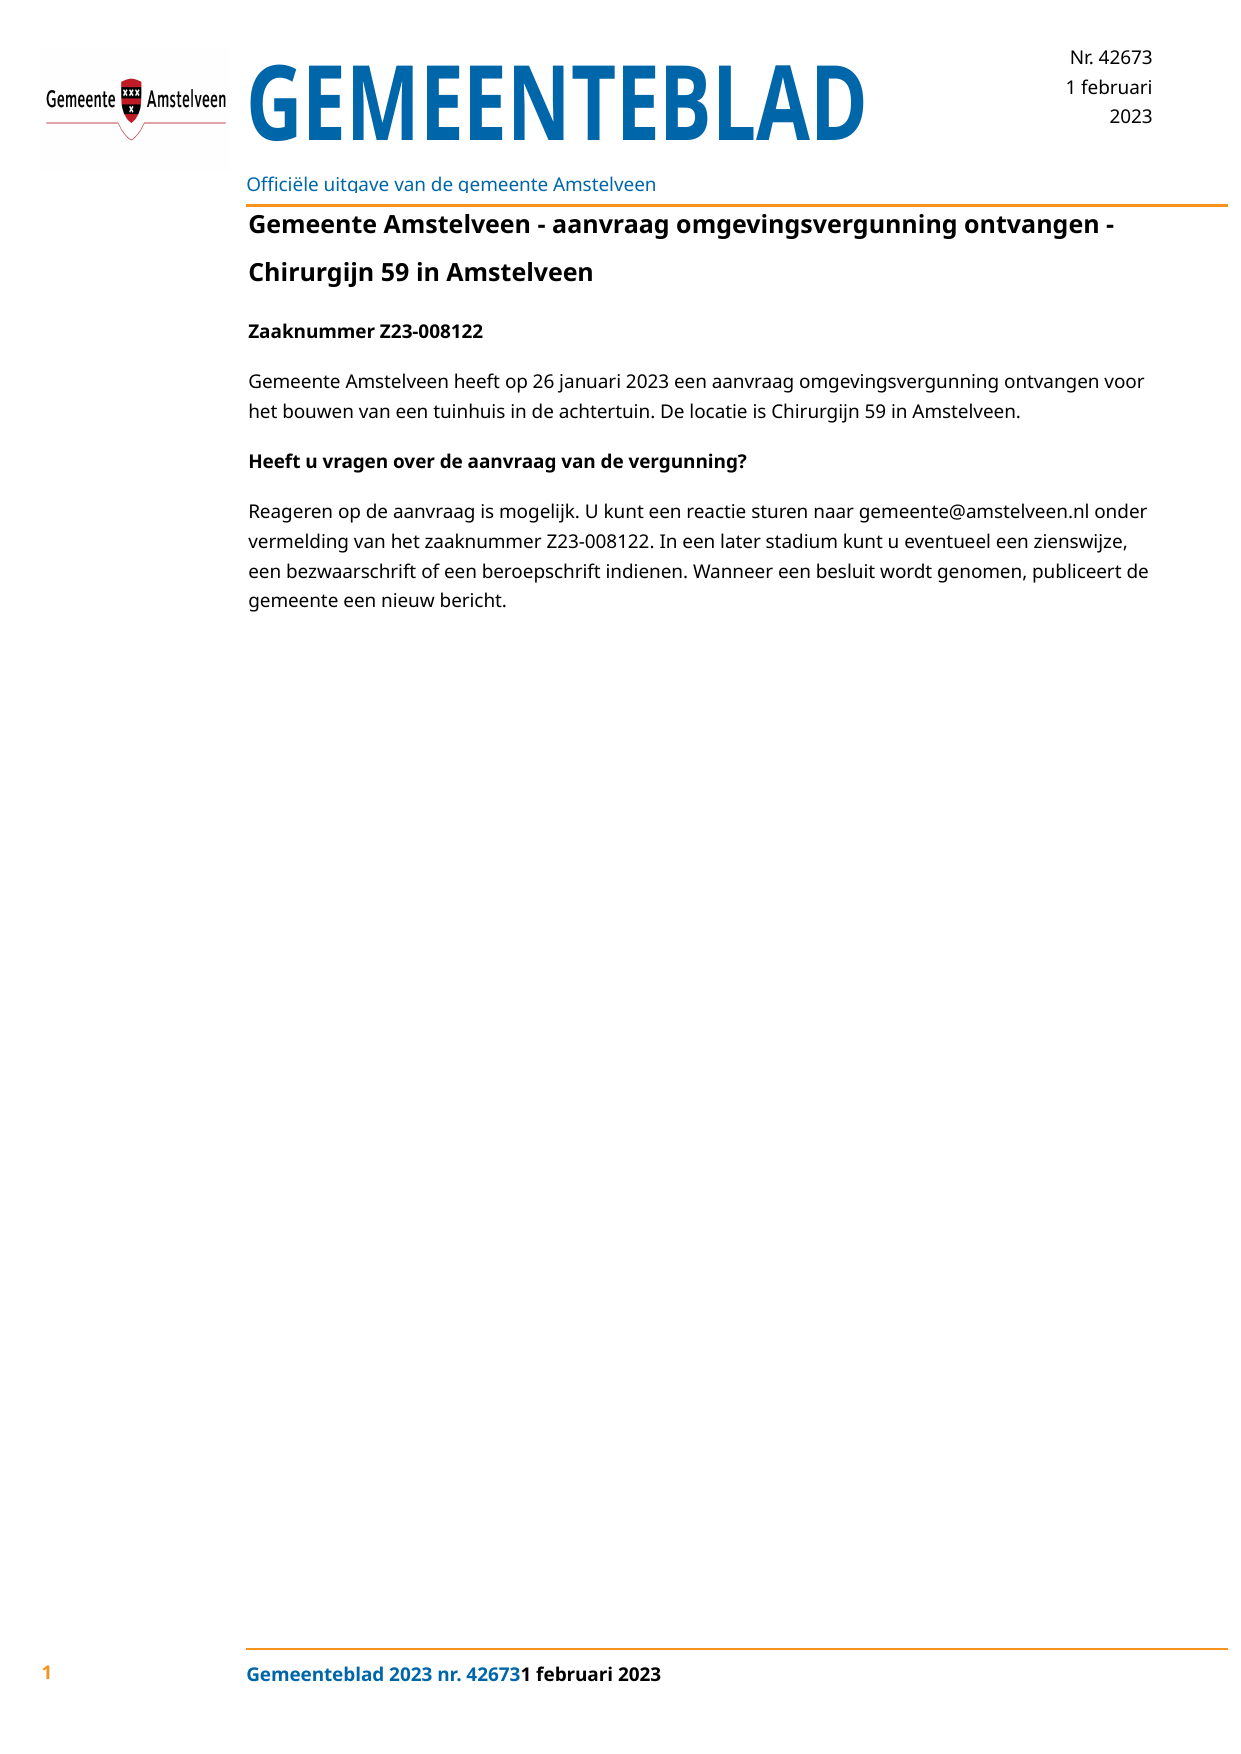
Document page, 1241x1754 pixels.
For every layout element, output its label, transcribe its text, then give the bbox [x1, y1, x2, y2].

picture [41, 47, 231, 172]
text Heeft u vragen over de aanvraag van de vergunning? [248, 448, 1152, 474]
text Reageren op de aanvraag is mogelijk. U kunt een reactie sturen naar gemeente@amstelveen.nl onder vermelding van het zaaknummer Z23-008122. In een later stadium kunt u eventueel een zienswijze, een bezwaarschrift of een beroepschrift indienen. Wanneer een besluit wordt genomen, publiceert de gemeente een nieuw bericht. [248, 499, 1152, 613]
text Zaaknummer Z23-008122 [248, 318, 1152, 344]
text Gemeente Amstelveen heeft op 26 januari 2023 een aanvraag omgevingsvergunning ontvangen voor het bouwen van een tuinhuis in de achtertuin. De locatie is Chirurgijn 59 in Amstelveen. [248, 368, 1152, 424]
text Gemeente Amstelveen - aanvraag omgevingsvergunning ontvangen - Chirurgijn 59 in Amstelveen [248, 207, 1152, 288]
